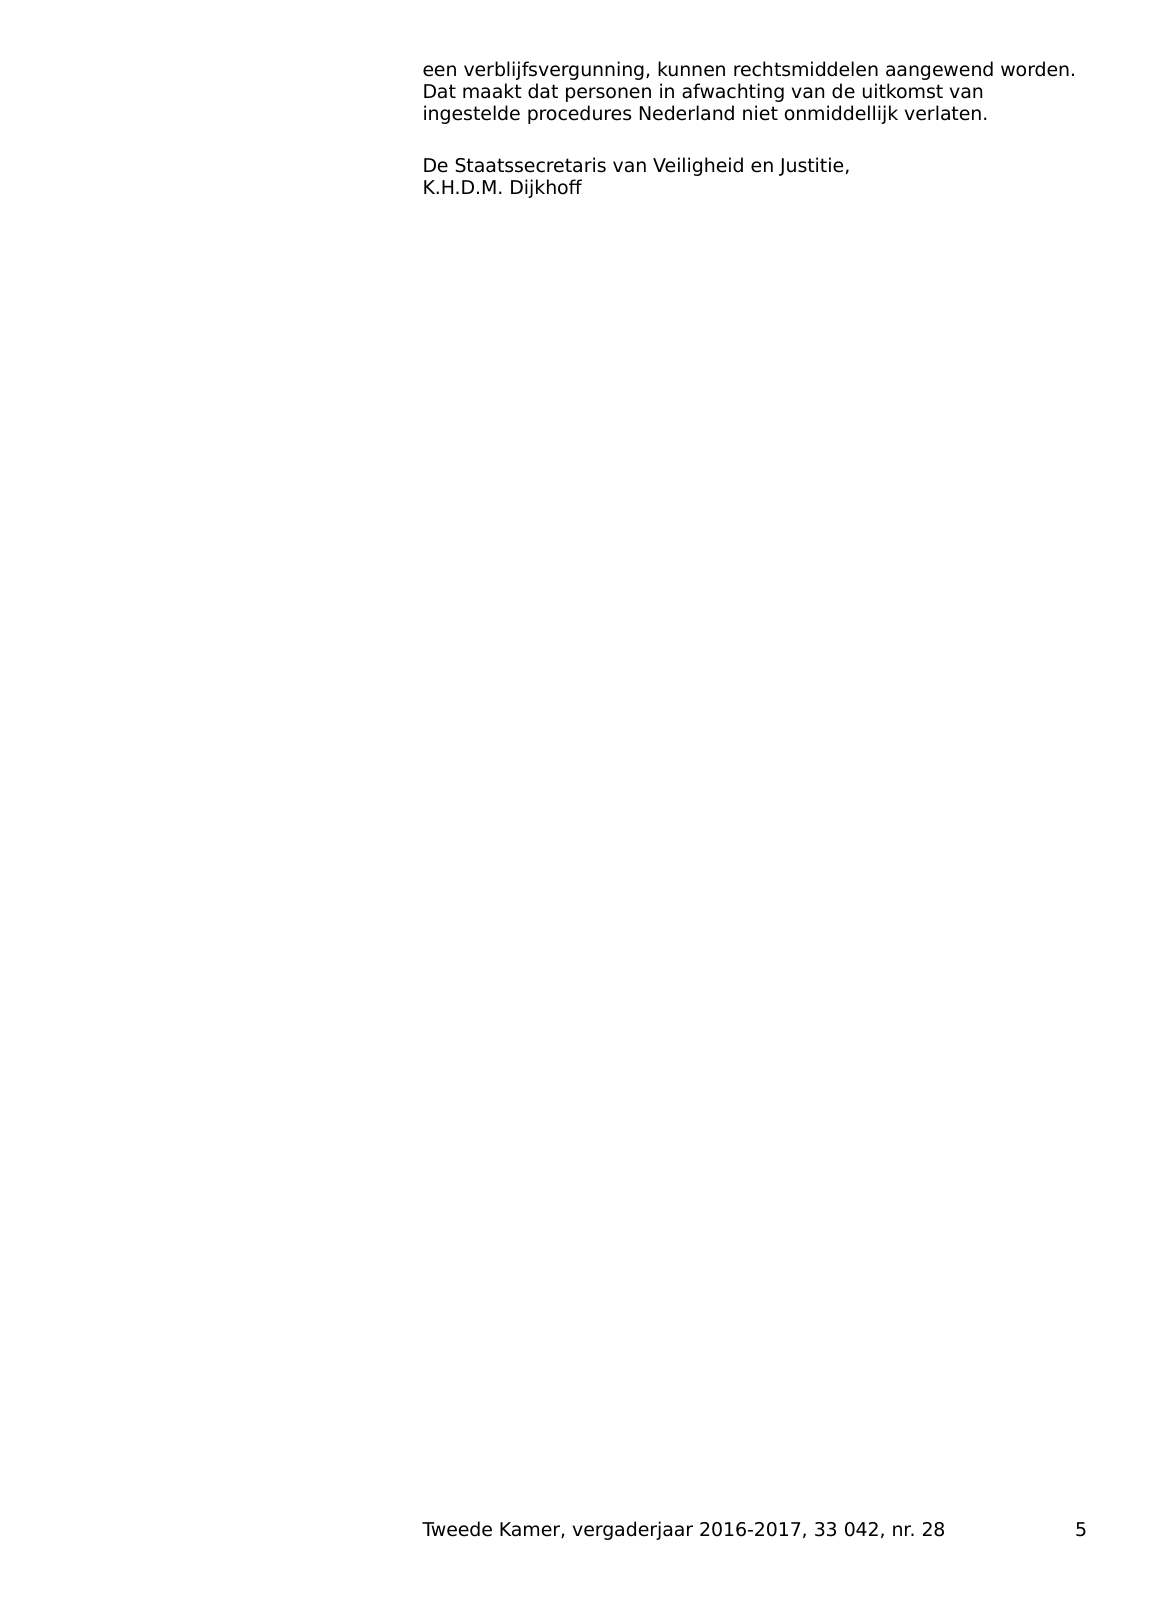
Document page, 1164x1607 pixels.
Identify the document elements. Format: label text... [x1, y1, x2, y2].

text De Staatssecretaris van Veiligheid en Justitie, K.H.D.M. Dijkhoff [422, 155, 1087, 199]
text een verblijfsvergunning, kunnen rechtsmiddelen aangewend worden. Dat maakt dat personen in afwachting van de uitkomst van ingestelde procedures Nederland niet onmiddellijk verlaten. [422, 59, 1087, 125]
